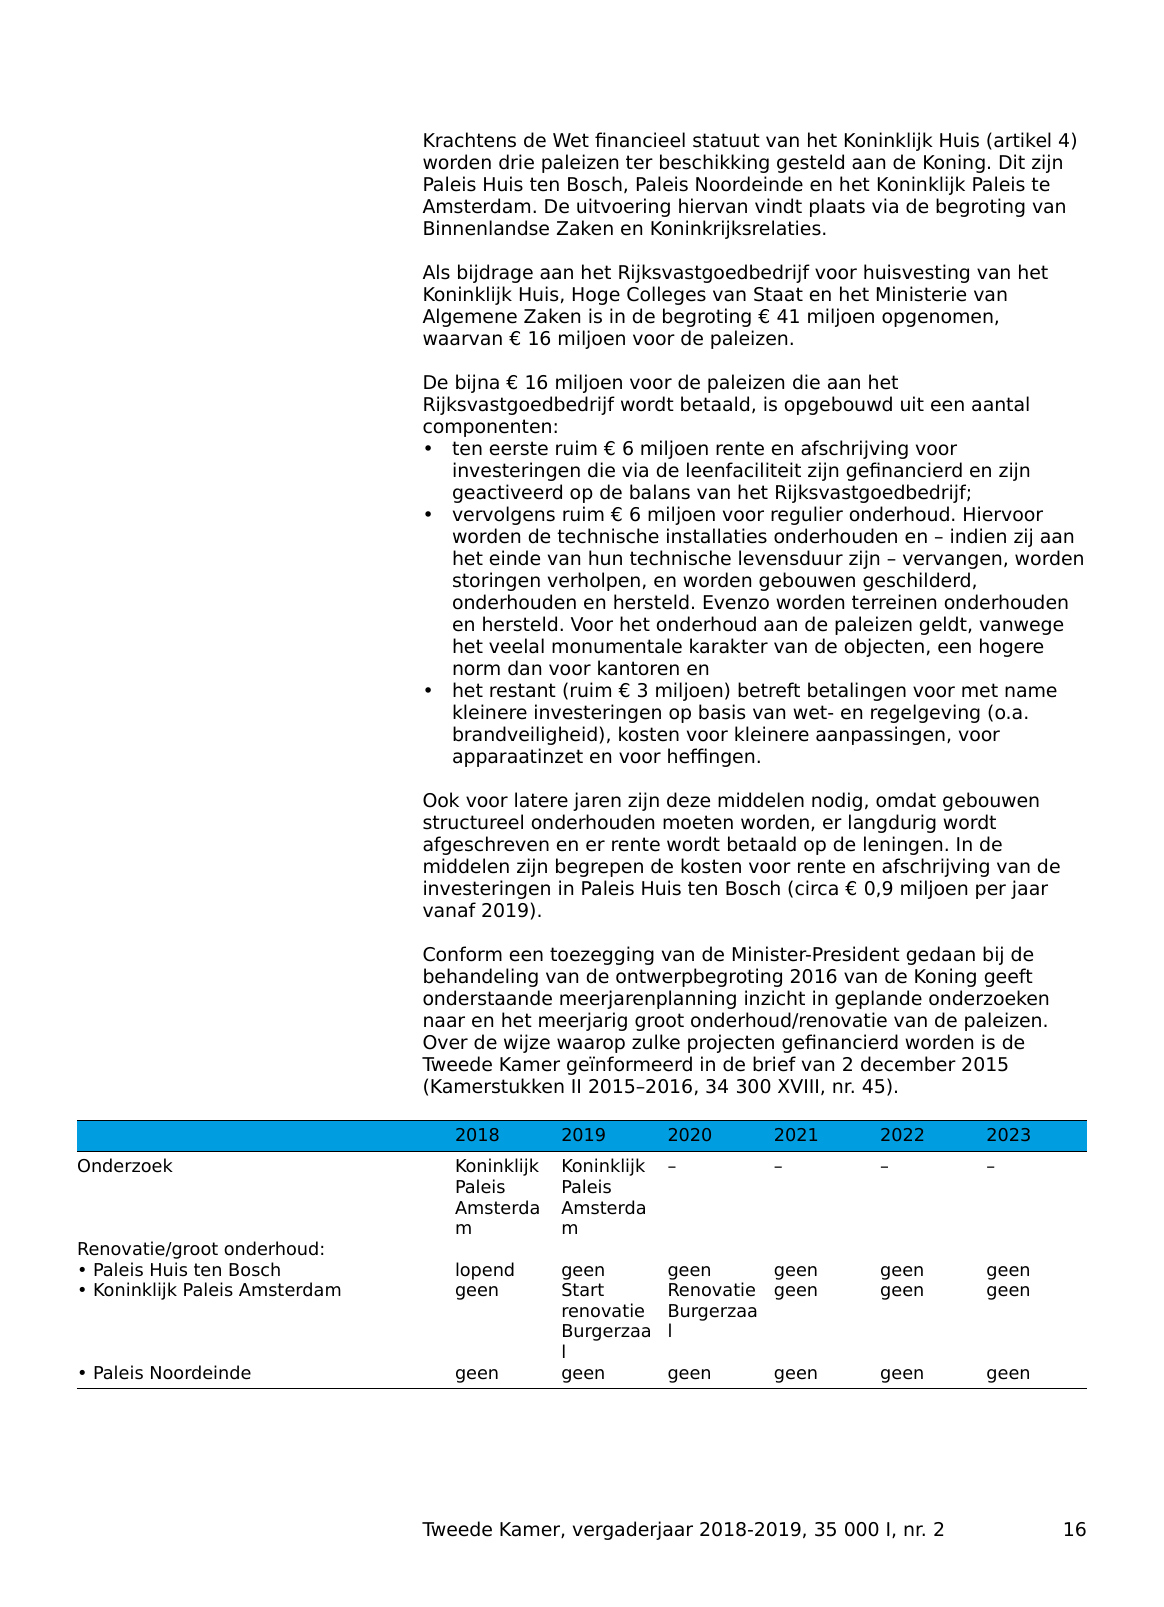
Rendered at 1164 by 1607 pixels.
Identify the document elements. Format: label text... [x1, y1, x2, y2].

table_cell geen [555, 1260, 661, 1280]
table_cell – [661, 1152, 768, 1239]
table_cell • Paleis Noordeinde [77, 1363, 449, 1388]
table_cell [874, 1239, 980, 1259]
table_header [77, 1121, 449, 1151]
table_cell [449, 1239, 555, 1259]
table_cell geen [980, 1363, 1087, 1388]
table_cell • Koninklijk Paleis Amsterdam [77, 1280, 449, 1363]
table_cell lopend [449, 1260, 555, 1280]
table_cell – [980, 1152, 1087, 1239]
table_cell [768, 1239, 874, 1259]
table_cell Koninklijk Paleis Amsterdam [555, 1152, 661, 1239]
text Conform een toezegging van de Minister-President gedaan bij de behandeling van de ontwerpbegroting 2016 van de Koning geeft onderstaande meerjarenplanning inzicht in geplande onderzoeken naar en het meerjarig groot onderhoud/renovatie van de paleizen. Over de wijze waarop zulke projecten gefinancierd worden is de Tweede Kamer geïnformeerd in de brief van 2 december 2015 (Kamerstukken II 2015–2016, 34 300 XVIII, nr. 45). [422, 944, 1087, 1098]
table_cell geen [768, 1280, 874, 1363]
text • vervolgens ruim € 6 miljoen voor regulier onderhoud. Hiervoor worden de technische installaties onderhouden en – indien zij aan het einde van hun technische levensduur zijn – vervangen, worden storingen verholpen, en worden gebouwen geschilderd, onderhouden en hersteld. Evenzo worden terreinen onderhouden en hersteld. Voor het onderhoud aan de paleizen geldt, vanwege het veelal monumentale karakter van de objecten, een hogere norm dan voor kantoren en [422, 504, 1087, 680]
table_cell geen [874, 1260, 980, 1280]
table_cell geen [980, 1260, 1087, 1280]
text De bijna € 16 miljoen voor de paleizen die aan het Rijksvastgoedbedrijf wordt betaald, is opgebouwd uit een aantal componenten: [422, 372, 1087, 438]
table_cell geen [555, 1363, 661, 1388]
table_cell geen [449, 1280, 555, 1363]
table_cell – [768, 1152, 874, 1239]
text Als bijdrage aan het Rijksvastgoedbedrijf voor huisvesting van het Koninklijk Huis, Hoge Colleges van Staat en het Ministerie van Algemene Zaken is in de begroting € 41 miljoen opgenomen, waarvan € 16 miljoen voor de paleizen. [422, 262, 1087, 350]
table_cell Start renovatie Burgerzaal [555, 1280, 661, 1363]
table_cell – [874, 1152, 980, 1239]
table_cell geen [661, 1363, 768, 1388]
table_cell [661, 1239, 768, 1259]
table_cell geen [661, 1260, 768, 1280]
table_cell geen [768, 1260, 874, 1280]
table_header 2023 [980, 1121, 1087, 1151]
text Krachtens de Wet financieel statuut van het Koninklijk Huis (artikel 4) worden drie paleizen ter beschikking gesteld aan de Koning. Dit zijn Paleis Huis ten Bosch, Paleis Noordeinde en het Koninklijk Paleis te Amsterdam. De uitvoering hiervan vindt plaats via de begroting van Binnenlandse Zaken en Koninkrijksrelaties. [422, 130, 1087, 240]
table_cell geen [980, 1280, 1087, 1363]
table_header 2018 [449, 1121, 555, 1151]
text Ook voor latere jaren zijn deze middelen nodig, omdat gebouwen structureel onderhouden moeten worden, er langdurig wordt afgeschreven en er rente wordt betaald op de leningen. In de middelen zijn begrepen de kosten voor rente en afschrijving van de investeringen in Paleis Huis ten Bosch (circa € 0,9 miljoen per jaar vanaf 2019). [422, 790, 1087, 922]
text • ten eerste ruim € 6 miljoen rente en afschrijving voor investeringen die via de leenfaciliteit zijn gefinancierd en zijn geactiveerd op de balans van het Rijksvastgoedbedrijf; [422, 438, 1087, 504]
table_cell Renovatie/groot onderhoud: [77, 1239, 449, 1259]
table_cell • Paleis Huis ten Bosch [77, 1260, 449, 1280]
table_cell [980, 1239, 1087, 1259]
text • het restant (ruim € 3 miljoen) betreft betalingen voor met name kleinere investeringen op basis van wet- en regelgeving (o.a. brandveiligheid), kosten voor kleinere aanpassingen, voor apparaatinzet en voor heffingen. [422, 680, 1087, 768]
table_cell geen [449, 1363, 555, 1388]
table_cell Onderzoek [77, 1152, 449, 1239]
table_cell geen [874, 1363, 980, 1388]
table_cell geen [874, 1280, 980, 1363]
table_header 2022 [874, 1121, 980, 1151]
table_cell geen [768, 1363, 874, 1388]
table_cell [555, 1239, 661, 1259]
table_header 2020 [661, 1121, 768, 1151]
table_cell Renovatie Burgerzaal [661, 1280, 768, 1363]
table_header 2019 [555, 1121, 661, 1151]
table_header 2021 [768, 1121, 874, 1151]
table_cell Koninklijk Paleis Amsterdam [449, 1152, 555, 1239]
